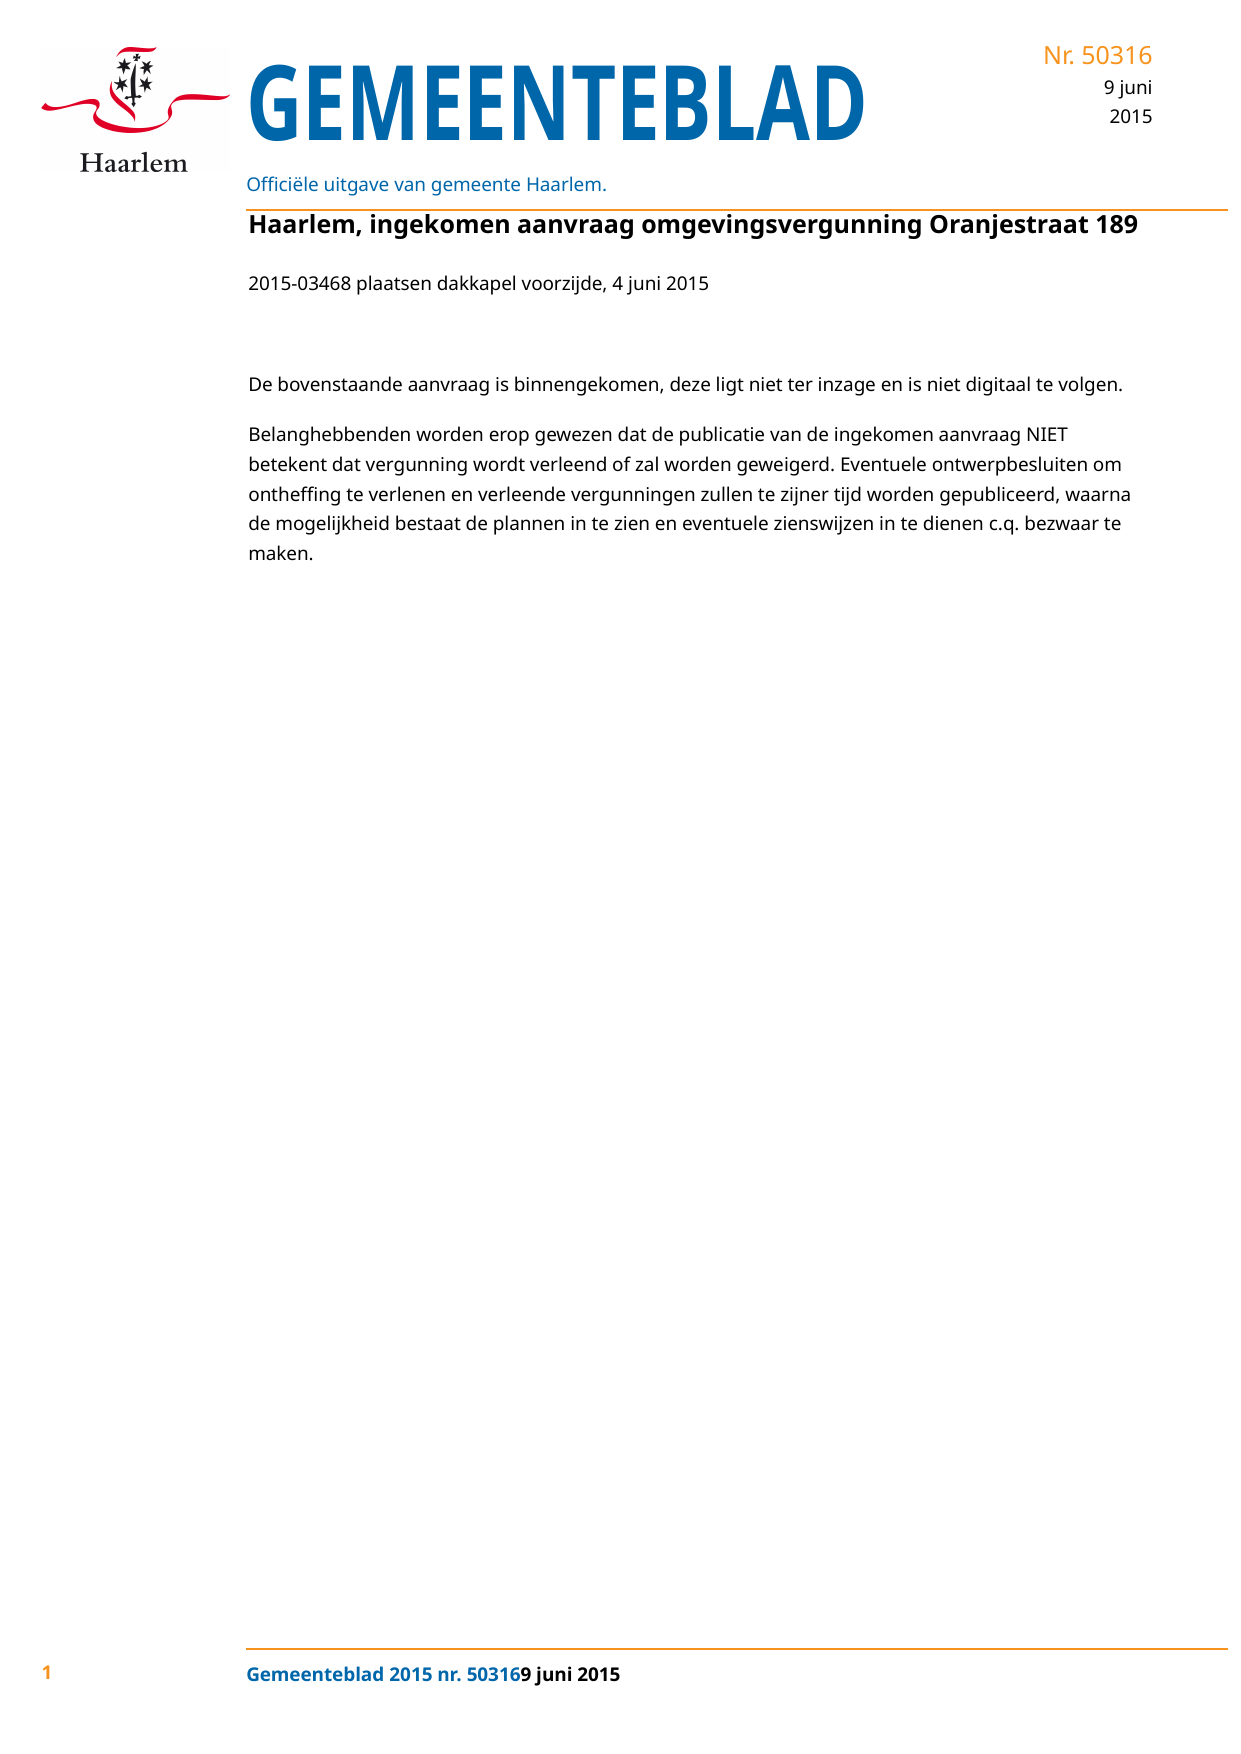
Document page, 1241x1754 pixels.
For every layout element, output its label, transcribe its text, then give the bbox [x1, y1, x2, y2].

picture [41, 47, 231, 172]
text Haarlem, ingekomen aanvraag omgevingsvergunning Oranjestraat 189 [248, 211, 1152, 241]
text 2015-03468 plaatsen dakkapel voorzijde, 4 juni 2015 [248, 270, 1152, 296]
text Belanghebbenden worden erop gewezen dat de publicatie van de ingekomen aanvraag NIET betekent dat vergunning wordt verleend of zal worden geweigerd. Eventuele ontwerpbesluiten om ontheffing te verlenen en verleende vergunningen zullen te zijner tijd worden gepubliceerd, waarna de mogelijkheid bestaat de plannen in te zien en eventuele zienswijzen in te dienen c.q. bezwaar te maken. [248, 422, 1152, 566]
text De bovenstaande aanvraag is binnengekomen, deze ligt niet ter inzage en is niet digitaal te volgen. [248, 371, 1152, 397]
